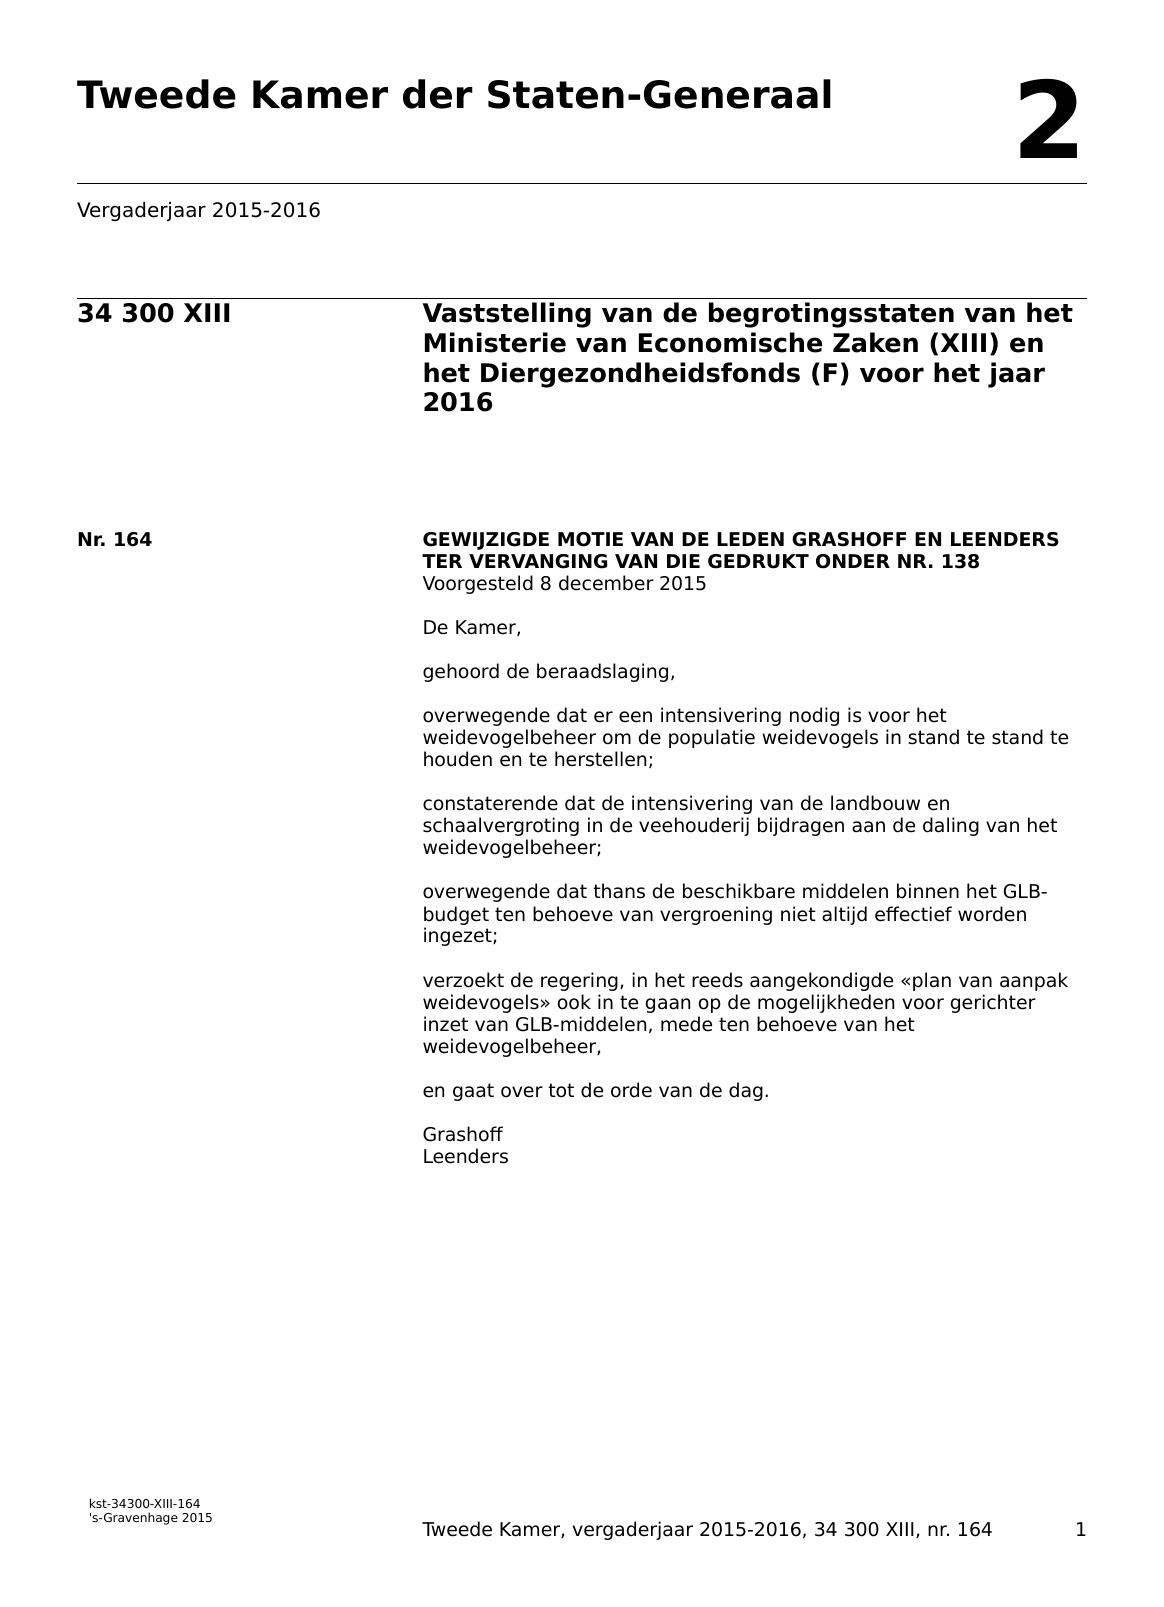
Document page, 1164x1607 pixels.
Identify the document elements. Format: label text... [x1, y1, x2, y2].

text Grashoff [422, 1124, 1087, 1146]
text overwegende dat thans de beschikbare middelen binnen het GLB-budget ten behoeve van vergroening niet altijd effectief worden ingezet; [422, 881, 1087, 947]
text en gaat over tot de orde van de dag. [422, 1080, 1087, 1102]
text overwegende dat er een intensivering nodig is voor het weidevogelbeheer om de populatie weidevogels in stand te stand te houden en te herstellen; [422, 705, 1087, 771]
text Leenders [422, 1146, 1087, 1168]
subtitle 34 300 XIII Vaststelling van de begrotingsstaten van het Ministerie van Economische Zaken (XIII) en het Diergezondheidsfonds (F) voor het jaar 2016 [77, 299, 1087, 418]
text kst-34300-XIII-164 [88, 1497, 323, 1511]
text gehoord de beraadslaging, [422, 661, 1087, 683]
table_header 2 [886, 59, 1087, 183]
text 's-Gravenhage 2015 [88, 1511, 323, 1525]
table_header Tweede Kamer der Staten-Generaal [77, 59, 886, 183]
text De Kamer, [422, 617, 1087, 639]
table_cell Vergaderjaar 2015-2016 [77, 184, 1087, 298]
text verzoekt de regering, in het reeds aangekondigde «plan van aanpak weidevogels» ook in te gaan op de mogelijkheden voor gerichter inzet van GLB-middelen, mede ten behoeve van het weidevogelbeheer, [422, 969, 1087, 1057]
text Voorgesteld 8 december 2015 [422, 573, 1087, 595]
text constaterende dat de intensivering van de landbouw en schaalvergroting in de veehouderij bijdragen aan de daling van het weidevogelbeheer; [422, 793, 1087, 859]
subtitle Nr. 164 GEWIJZIGDE MOTIE VAN DE LEDEN GRASHOFF EN LEENDERS TER VERVANGING VAN DIE GEDRUKT ONDER NR. 138 [77, 529, 1087, 573]
